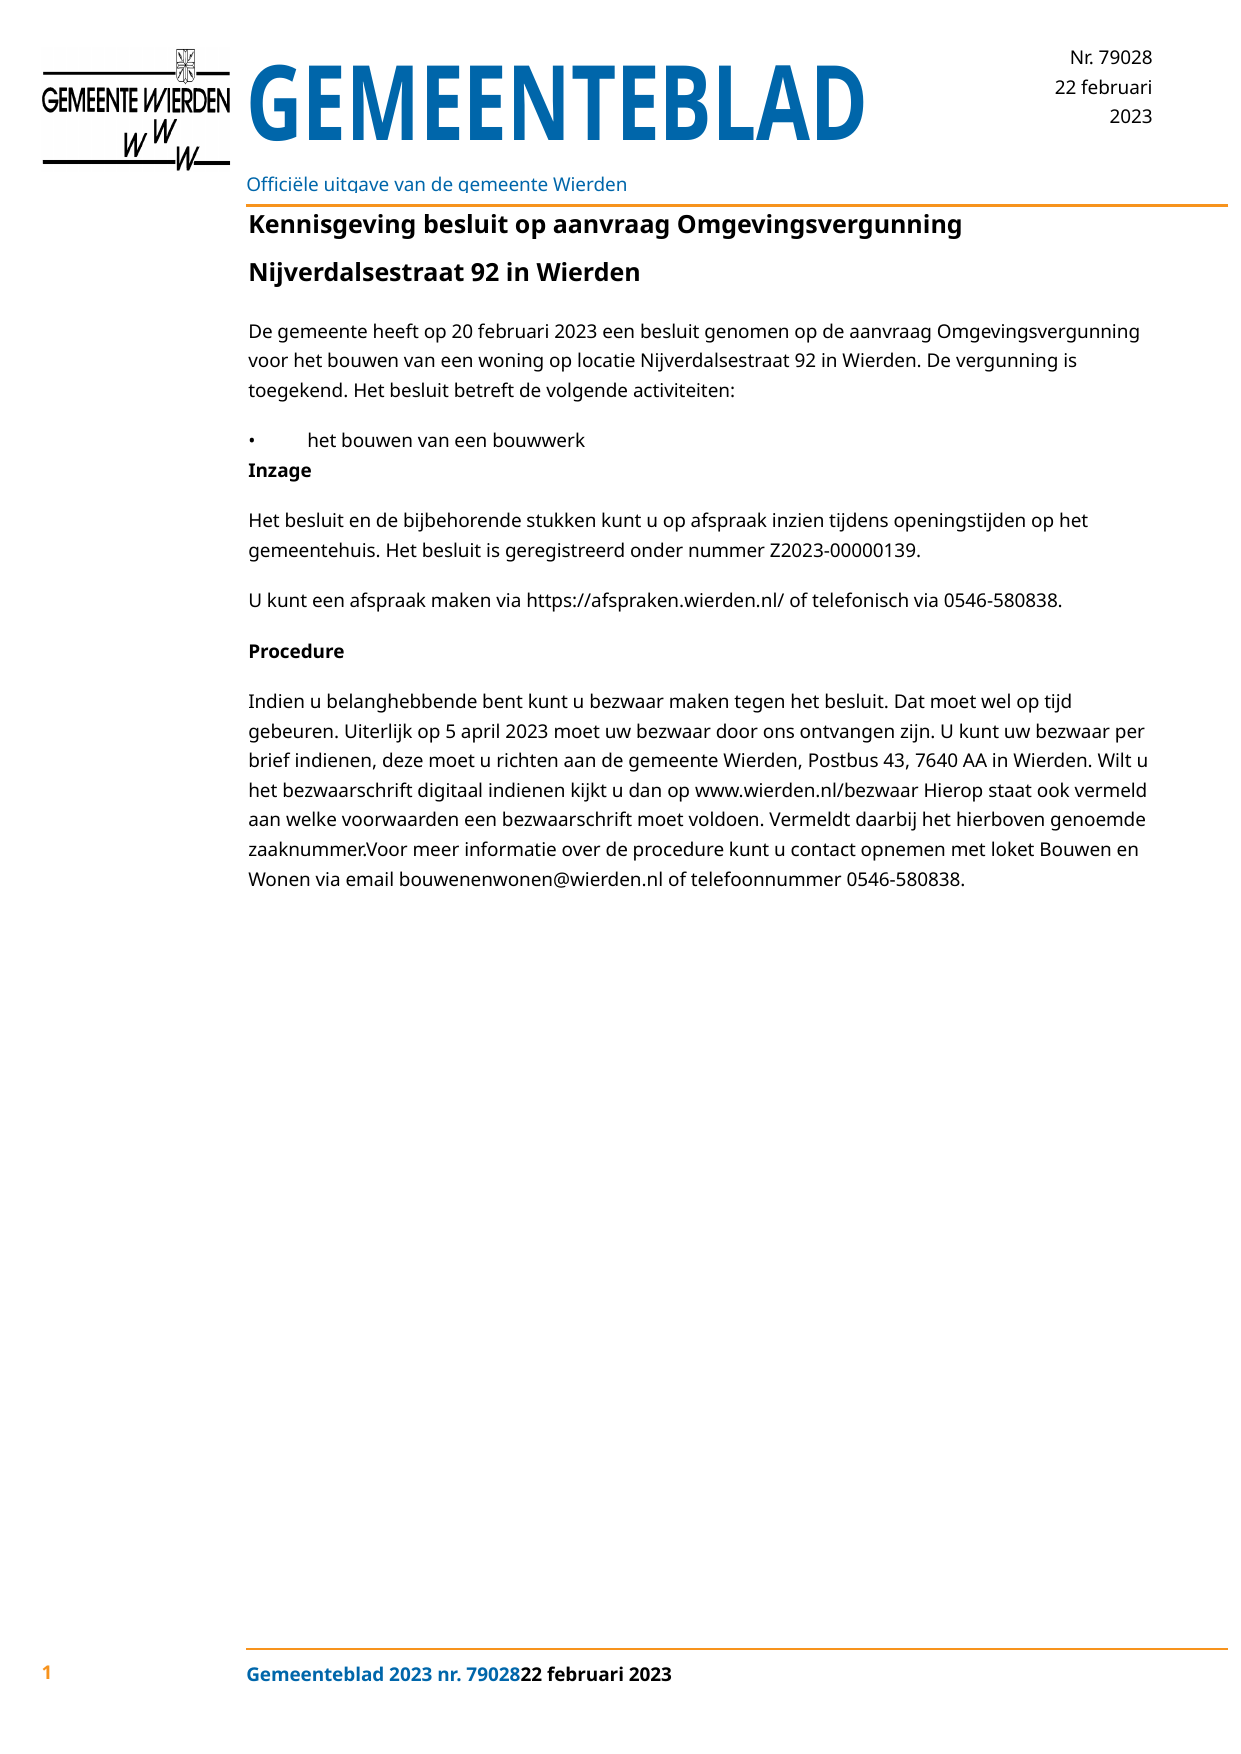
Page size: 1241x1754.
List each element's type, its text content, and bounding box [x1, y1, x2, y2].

list het bouwen van een bouwwerk [248, 427, 1152, 453]
text U kunt een afspraak maken via https://afspraken.wierden.nl/ of telefonisch via 0546-580838. [248, 587, 1152, 613]
text Het besluit en de bijbehorende stukken kunt u op afspraak inzien tijdens openingstijden op het gemeentehuis. Het besluit is geregistreerd onder nummer Z2023-00000139. [248, 507, 1152, 563]
picture [41, 47, 231, 172]
text Procedure [248, 638, 1152, 664]
text Indien u belanghebbende bent kunt u bezwaar maken tegen het besluit. Dat moet wel op tijd gebeuren. Uiterlijk op 5 april 2023 moet uw bezwaar door ons ontvangen zijn. U kunt uw bezwaar per brief indienen, deze moet u richten aan de gemeente Wierden, Postbus 43, 7640 AA in Wierden. Wilt u het bezwaarschrift digitaal indienen kijkt u dan op www.wierden.nl/bezwaar Hierop staat ook vermeld aan welke voorwaarden een bezwaarschrift moet voldoen. Vermeldt daarbij het hierboven genoemde zaaknummer.Voor meer informatie over de procedure kunt u contact opnemen met loket Bouwen en Wonen via email bouwenenwonen@wierden.nl of telefoonnummer 0546-580838. [248, 688, 1152, 892]
text Inzage [248, 457, 1152, 483]
text De gemeente heeft op 20 februari 2023 een besluit genomen op de aanvraag Omgevingsvergunning voor het bouwen van een woning op locatie Nijverdalsestraat 92 in Wierden. De vergunning is toegekend. Het besluit betreft de volgende activiteiten: [248, 318, 1152, 403]
text Kennisgeving besluit op aanvraag Omgevingsvergunning Nijverdalsestraat 92 in Wierden [248, 207, 1152, 288]
